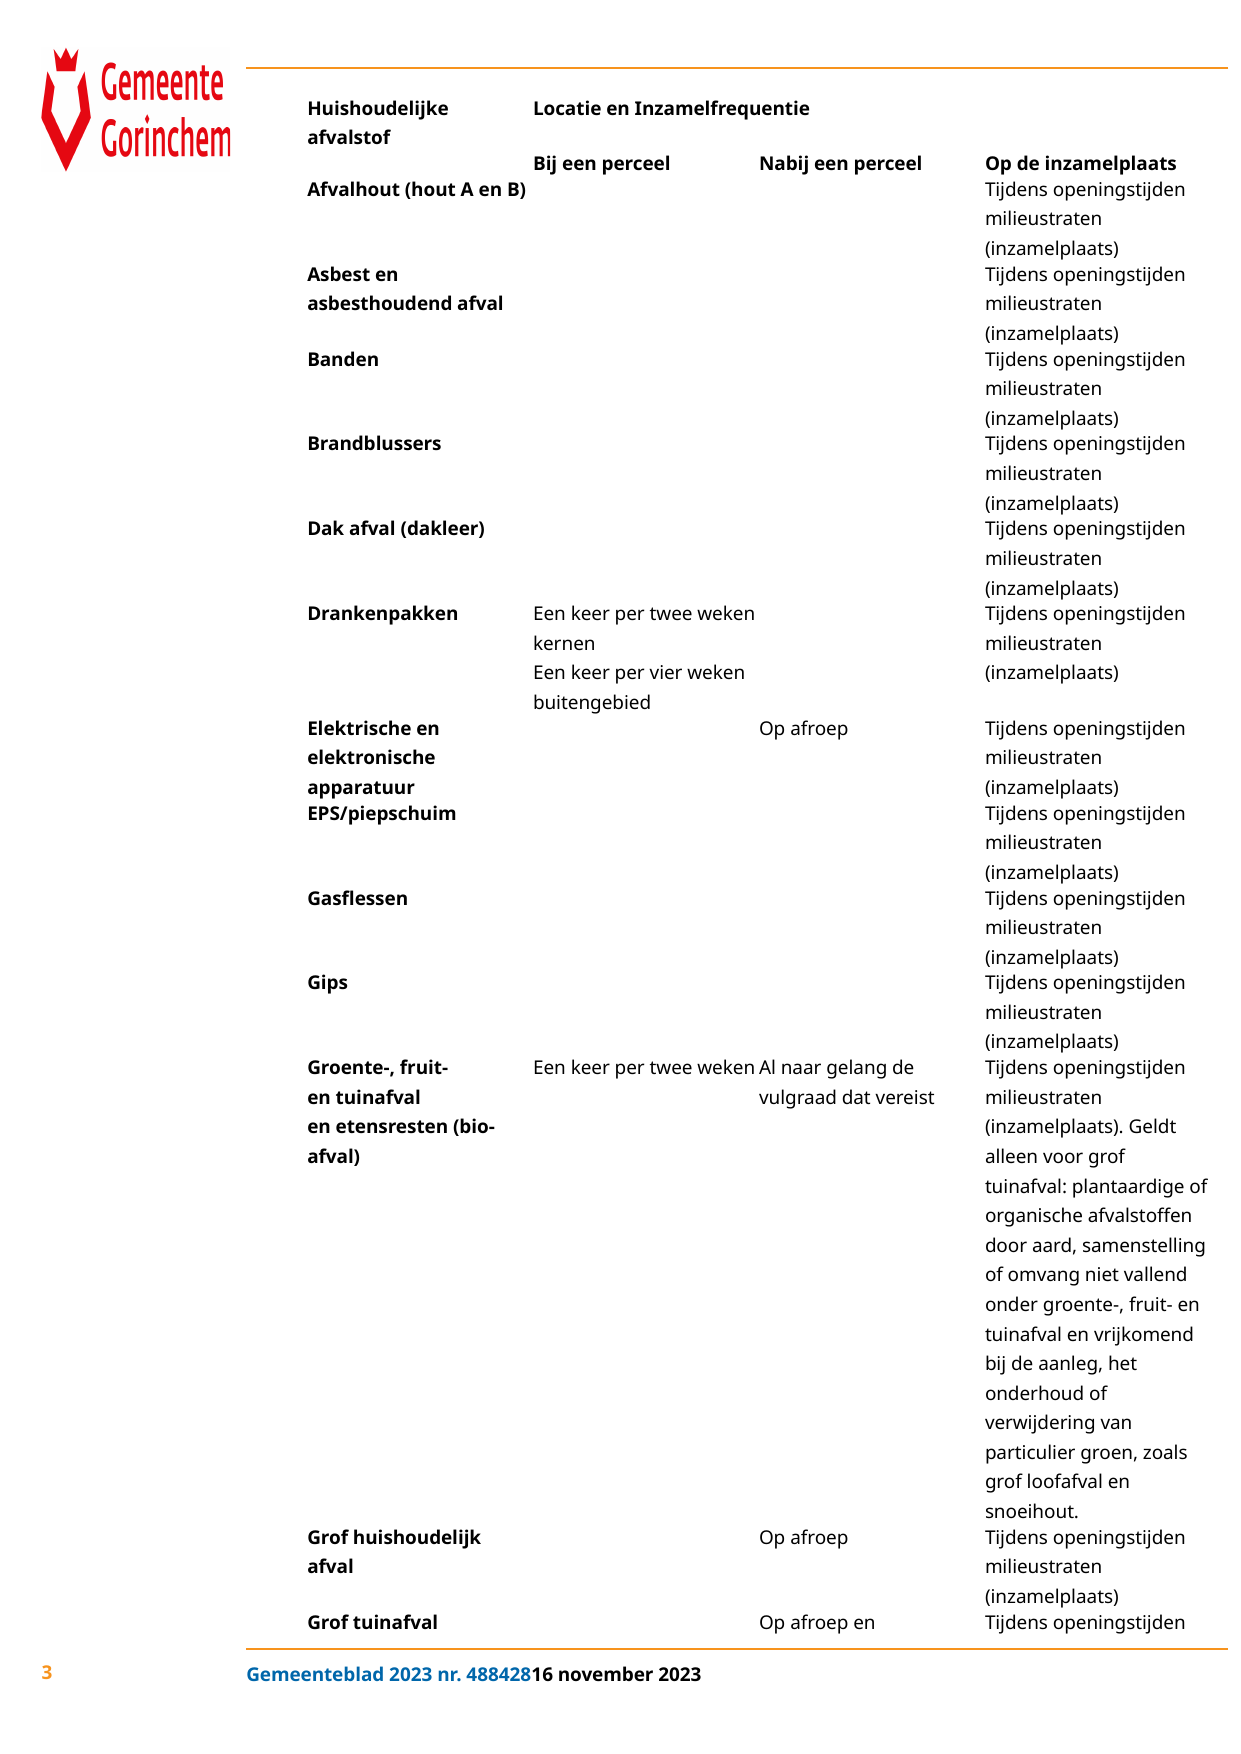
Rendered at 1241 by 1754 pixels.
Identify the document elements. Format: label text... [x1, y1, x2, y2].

picture [41, 47, 231, 172]
table_cell [759, 885, 985, 969]
table_cell Tijdens openingstijden milieustraten (inzamelplaats) [985, 431, 1211, 516]
table_cell Elektrische en elektronische apparatuur [307, 715, 533, 800]
table_cell Groente-, fruit- en tuinafval en etensresten (bio-afval) [307, 1055, 533, 1524]
table_cell Tijdens openingstijden milieustraten (inzamelplaats). Geldt alleen voor grof tuinafval: plantaardige of organische afvalstoffen door aard, samenstelling of omvang niet vallend onder groente-, fruit- en tuinafval en vrijkomend bij de aanleg, het onderhoud of verwijdering van particulier groen, zoals grof loofafval en snoeihout. [985, 1055, 1211, 1524]
table_cell Tijdens openingstijden milieustraten (inzamelplaats) [985, 600, 1211, 715]
table_cell Op afroep [759, 1524, 985, 1609]
table_cell [759, 261, 985, 346]
table_cell [533, 885, 759, 969]
table_header Locatie en Inzamelfrequentie [533, 95, 1211, 150]
table_cell Tijdens openingstijden milieustraten (inzamelplaats) [985, 261, 1211, 346]
table_cell [759, 516, 985, 600]
table_cell Brandblussers [307, 431, 533, 516]
table_cell Op afroep [759, 715, 985, 800]
table_cell Tijdens openingstijden milieustraten (inzamelplaats) [985, 970, 1211, 1054]
table_cell Tijdens openingstijden milieustraten (inzamelplaats) [985, 346, 1211, 431]
table_cell [533, 261, 759, 346]
table_cell [533, 346, 759, 431]
table_cell Nabij een perceel [759, 150, 985, 176]
table_cell Een keer per twee weken kernen Een keer per vier weken buitengebied [533, 600, 759, 715]
table_cell Grof huishoudelijk afval [307, 1524, 533, 1609]
table_cell [759, 800, 985, 885]
table_cell Gips [307, 970, 533, 1054]
table_cell Al naar gelang de vulgraad dat vereist [759, 1055, 985, 1524]
table_cell Tijdens openingstijden milieustraten (inzamelplaats) [985, 176, 1211, 261]
table_cell Tijdens openingstijden milieustraten (inzamelplaats) [985, 800, 1211, 885]
table_cell Op de inzamelplaats [985, 150, 1211, 176]
table_cell [759, 600, 985, 715]
table_cell Tijdens openingstijden milieustraten (inzamelplaats) [985, 1524, 1211, 1609]
table_cell [533, 176, 759, 261]
table_cell [307, 150, 533, 176]
table_cell [759, 346, 985, 431]
table_header Huishoudelijke afvalstof [307, 95, 533, 150]
table_cell [533, 800, 759, 885]
table_cell [533, 715, 759, 800]
table_cell Tijdens openingstijden milieustraten (inzamelplaats) [985, 715, 1211, 800]
table_cell Asbest en asbesthoudend afval [307, 261, 533, 346]
table_cell Banden [307, 346, 533, 431]
table_cell [533, 431, 759, 516]
table_cell [533, 970, 759, 1054]
table_cell [759, 431, 985, 516]
table_cell EPS/piepschuim [307, 800, 533, 885]
table_cell Dak afval (dakleer) [307, 516, 533, 600]
table_cell Drankenpakken [307, 600, 533, 715]
table_cell Afvalhout (hout A en B) [307, 176, 533, 261]
table_cell [759, 970, 985, 1054]
table_cell [533, 516, 759, 600]
table_cell [759, 176, 985, 261]
table_cell Tijdens openingstijden milieustraten (inzamelplaats) [985, 516, 1211, 600]
table_cell Bij een perceel [533, 150, 759, 176]
table_cell [533, 1524, 759, 1609]
table_cell Tijdens openingstijden milieustraten (inzamelplaats) [985, 885, 1211, 969]
table_cell Een keer per twee weken [533, 1055, 759, 1524]
table_cell Gasflessen [307, 885, 533, 969]
